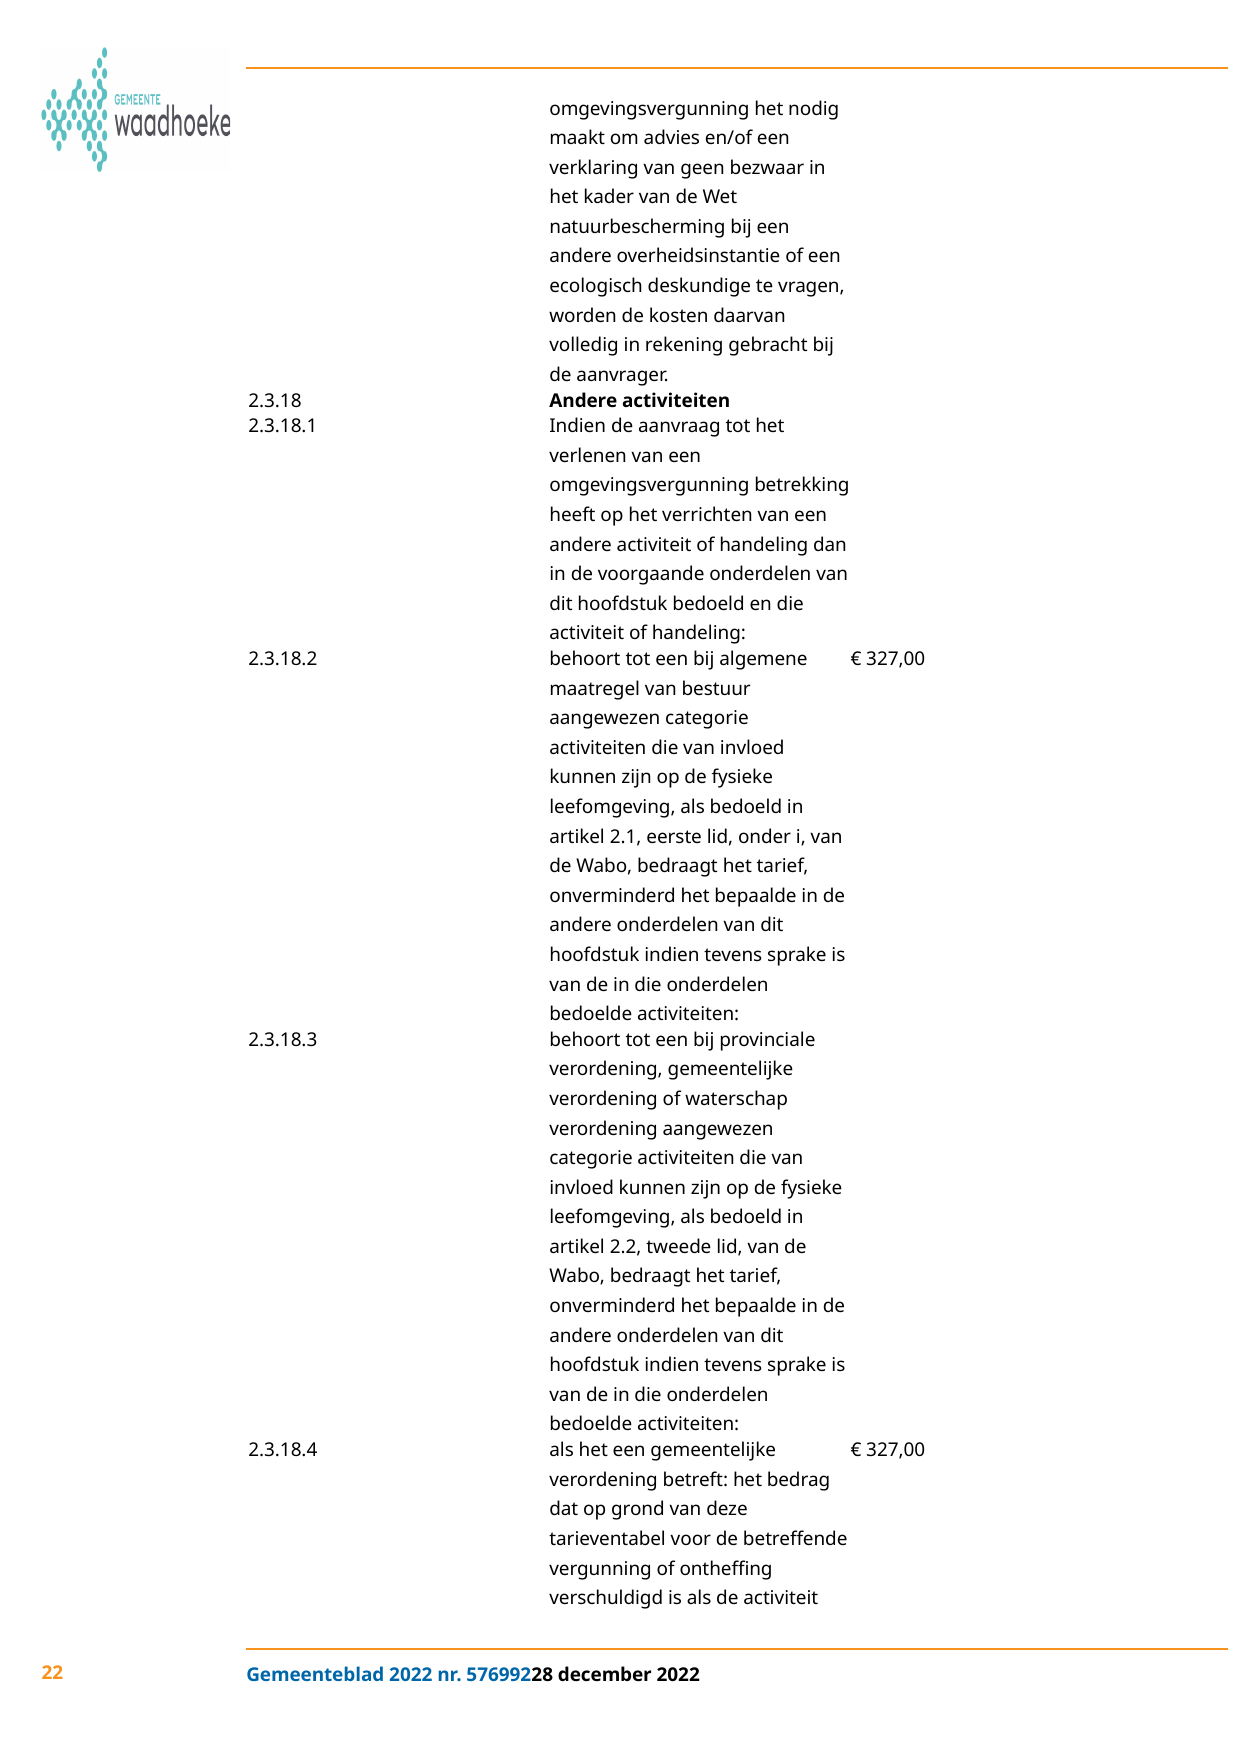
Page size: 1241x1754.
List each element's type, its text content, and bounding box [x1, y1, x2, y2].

table_cell Andere activiteiten [549, 387, 850, 412]
table_cell behoort tot een bij provinciale verordening, gemeentelijke verordening of waterschap verordening aangewezen categorie activiteiten die van invloed kunnen zijn op de fysieke leefomgeving, als bedoeld in artikel 2.2, tweede lid, van de Wabo, bedraagt het tarief, onverminderd het bepaalde in de andere onderdelen van dit hoofdstuk indien tevens sprake is van de in die onderdelen bedoelde activiteiten: [549, 1026, 850, 1436]
table_cell 2.3.18.4 [248, 1436, 549, 1610]
table_cell [850, 413, 1152, 645]
table_cell Indien de aanvraag tot het verlenen van een omgevingsvergunning betrekking heeft op het verrichten van een andere activiteit of handeling dan in de voorgaande onderdelen van dit hoofdstuk bedoeld en die activiteit of handeling: [549, 413, 850, 645]
table_cell [850, 387, 1152, 412]
picture [41, 47, 231, 172]
table_cell [850, 95, 1152, 387]
table_cell 2.3.18.3 [248, 1026, 549, 1436]
table_cell als het een gemeentelijke verordening betreft: het bedrag dat op grond van deze tarieventabel voor de betreffende vergunning of ontheffing verschuldigd is als de activiteit [549, 1436, 850, 1610]
table_cell 2.3.18.1 [248, 413, 549, 645]
table_cell [248, 95, 549, 387]
table_cell 2.3.18.2 [248, 645, 549, 1026]
table_cell € 327,00 [850, 1436, 1152, 1610]
table_cell behoort tot een bij algemene maatregel van bestuur aangewezen categorie activiteiten die van invloed kunnen zijn op de fysieke leefomgeving, als bedoeld in artikel 2.1, eerste lid, onder i, van de Wabo, bedraagt het tarief, onverminderd het bepaalde in de andere onderdelen van dit hoofdstuk indien tevens sprake is van de in die onderdelen bedoelde activiteiten: [549, 645, 850, 1026]
table_cell 2.3.18 [248, 387, 549, 412]
table_cell [850, 1026, 1152, 1436]
table_cell omgevingsvergunning het nodig maakt om advies en/of een verklaring van geen bezwaar in het kader van de Wet natuurbescherming bij een andere overheidsinstantie of een ecologisch deskundige te vragen, worden de kosten daarvan volledig in rekening gebracht bij de aanvrager. [549, 95, 850, 387]
table_cell € 327,00 [850, 645, 1152, 1026]
